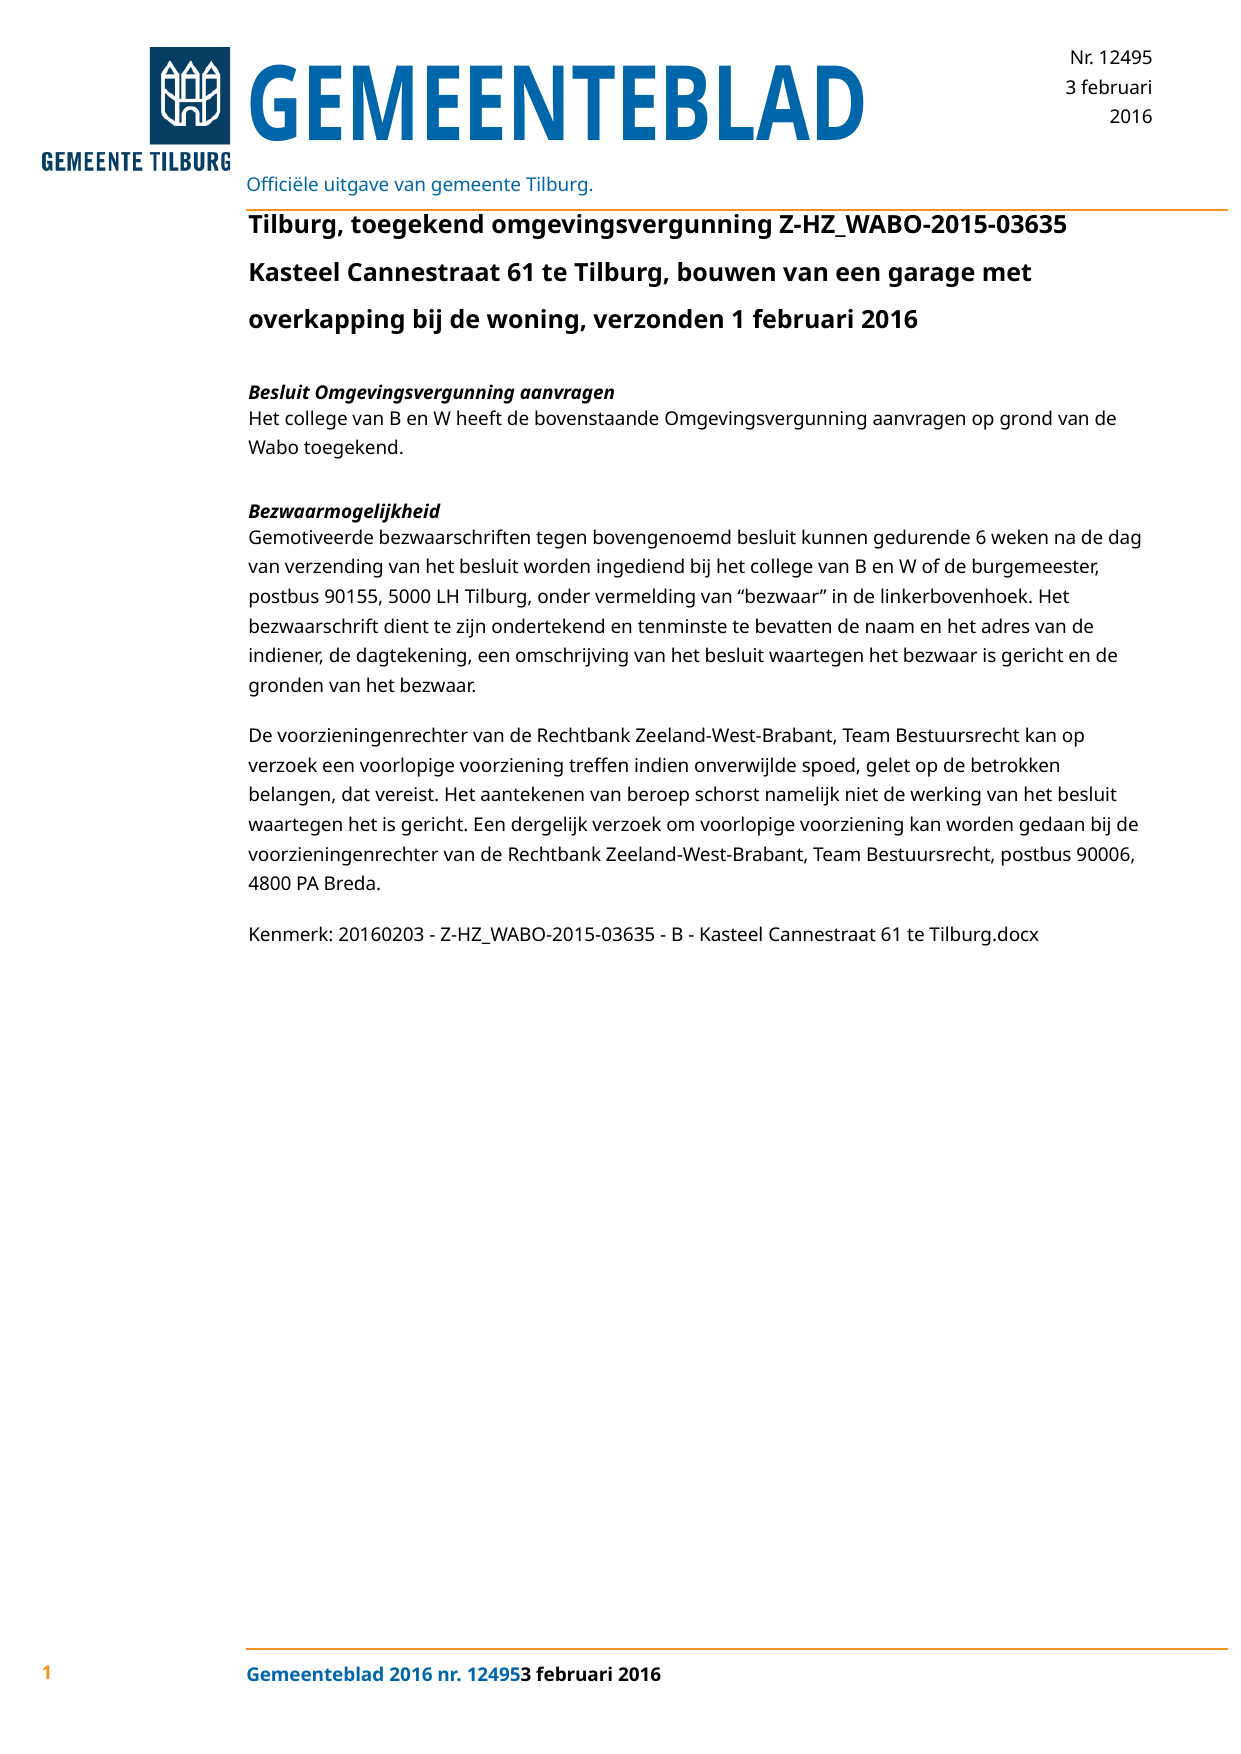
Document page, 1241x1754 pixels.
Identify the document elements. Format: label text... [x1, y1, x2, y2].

text Tilburg, toegekend omgevingsvergunning Z-HZ_WABO-2015-03635 Kasteel Cannestraat 61 te Tilburg, bouwen van een garage met overkapping bij de woning, verzonden 1 februari 2016 [248, 211, 1152, 336]
text Kenmerk: 20160203 - Z-HZ_WABO-2015-03635 - B - Kasteel Cannestraat 61 te Tilburg.docx [248, 921, 1152, 946]
picture [41, 47, 231, 172]
text De voorzieningenrechter van de Rechtbank Zeeland-West-Brabant, Team Bestuursrecht kan op verzoek een voorlopige voorziening treffen indien onverwijlde spoed, gelet op de betrokken belangen, dat vereist. Het aantekenen van beroep schorst namelijk niet de werking van het besluit waartegen het is gericht. Een dergelijk verzoek om voorlopige voorziening kan worden gedaan bij de voorzieningenrechter van de Rechtbank Zeeland-West-Brabant, Team Bestuursrecht, postbus 90006, 4800 PA Breda. [248, 722, 1152, 896]
text Bezwaarmogelijkheid [248, 498, 1152, 524]
text Het college van B en W heeft de bovenstaande Omgevingsvergunning aanvragen op grond van de Wabo toegekend. [248, 405, 1152, 460]
text Besluit Omgevingsvergunning aanvragen [248, 379, 1152, 405]
text Gemotiveerde bezwaarschriften tegen bovengenoemd besluit kunnen gedurende 6 weken na de dag van verzending van het besluit worden ingediend bij het college van B en W of de burgemeester, postbus 90155, 5000 LH Tilburg, onder vermelding van “bezwaar” in de linkerbovenhoek. Het bezwaarschrift dient te zijn ondertekend en tenminste te bevatten de naam en het adres van de indiener, de dagtekening, een omschrijving van het besluit waartegen het bezwaar is gericht en de gronden van het bezwaar. [248, 524, 1152, 698]
